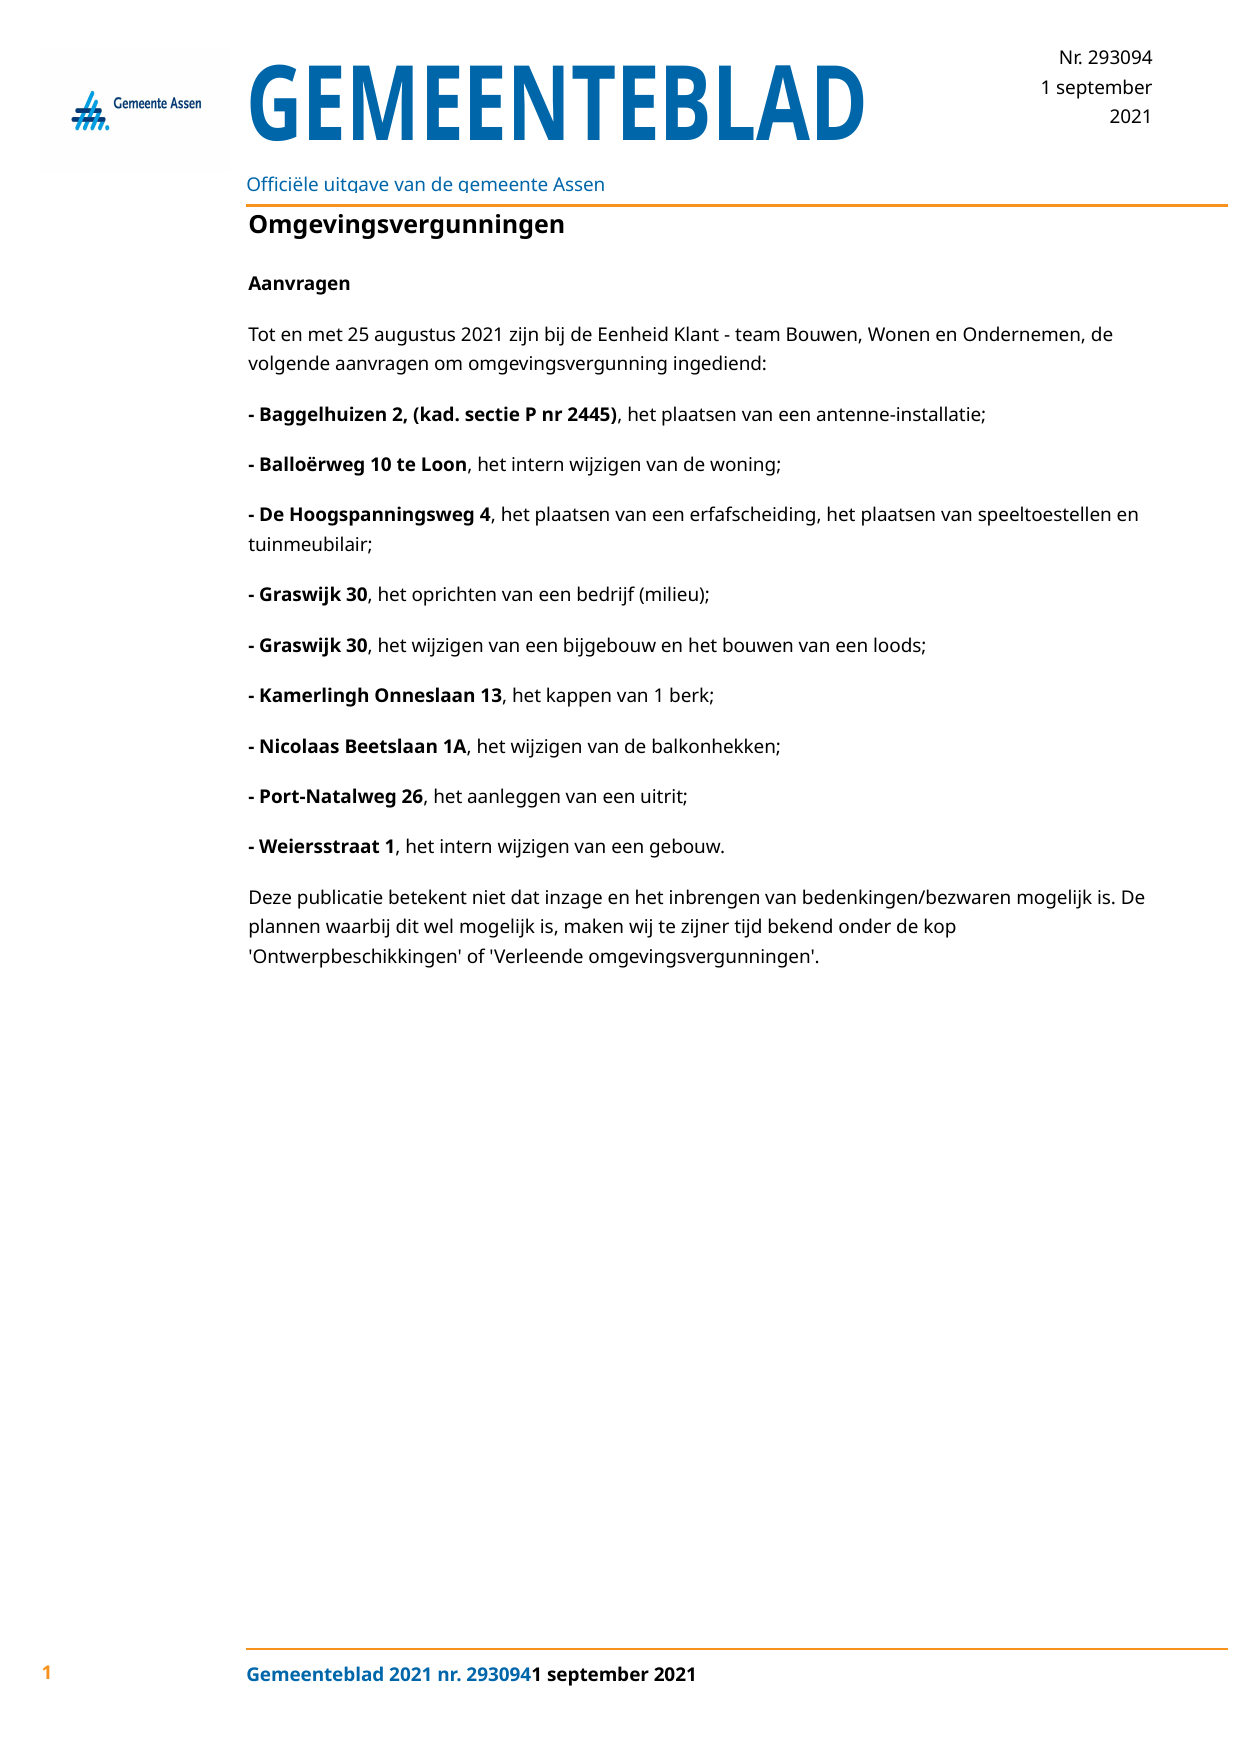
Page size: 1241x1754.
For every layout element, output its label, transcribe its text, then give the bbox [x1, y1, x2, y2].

text - Graswijk 30, het oprichten van een bedrijf (milieu); [248, 582, 1152, 607]
text Tot en met 25 augustus 2021 zijn bij de Eenheid Klant - team Bouwen, Wonen en Ondernemen, de volgende aanvragen om omgevingsvergunning ingediend: [248, 321, 1152, 376]
picture [41, 47, 231, 172]
text - Graswijk 30, het wijzigen van een bijgebouw en het bouwen van een loods; [248, 632, 1152, 658]
text - Nicolaas Beetslaan 1A, het wijzigen van de balkonhekken; [248, 733, 1152, 758]
text - Balloërweg 10 te Loon, het intern wijzigen van de woning; [248, 451, 1152, 477]
text Aanvragen [248, 270, 1152, 296]
text - De Hoogspanningsweg 4, het plaatsen van een erfafscheiding, het plaatsen van speeltoestellen en tuinmeubilair; [248, 502, 1152, 557]
text Deze publicatie betekent niet dat inzage en het inbrengen van bedenkingen/bezwaren mogelijk is. De plannen waarbij dit wel mogelijk is, maken wij te zijner tijd bekend onder de kop 'Ontwerpbeschikkingen' of 'Verleende omgevingsvergunningen'. [248, 884, 1152, 969]
text - Kamerlingh Onneslaan 13, het kappen van 1 berk; [248, 682, 1152, 708]
text - Weiersstraat 1, het intern wijzigen van een gebouw. [248, 834, 1152, 859]
text - Baggelhuizen 2, (kad. sectie P nr 2445), het plaatsen van een antenne-installatie; [248, 401, 1152, 426]
text - Port-Natalweg 26, het aanleggen van een uitrit; [248, 783, 1152, 809]
text Omgevingsvergunningen [248, 207, 1152, 241]
